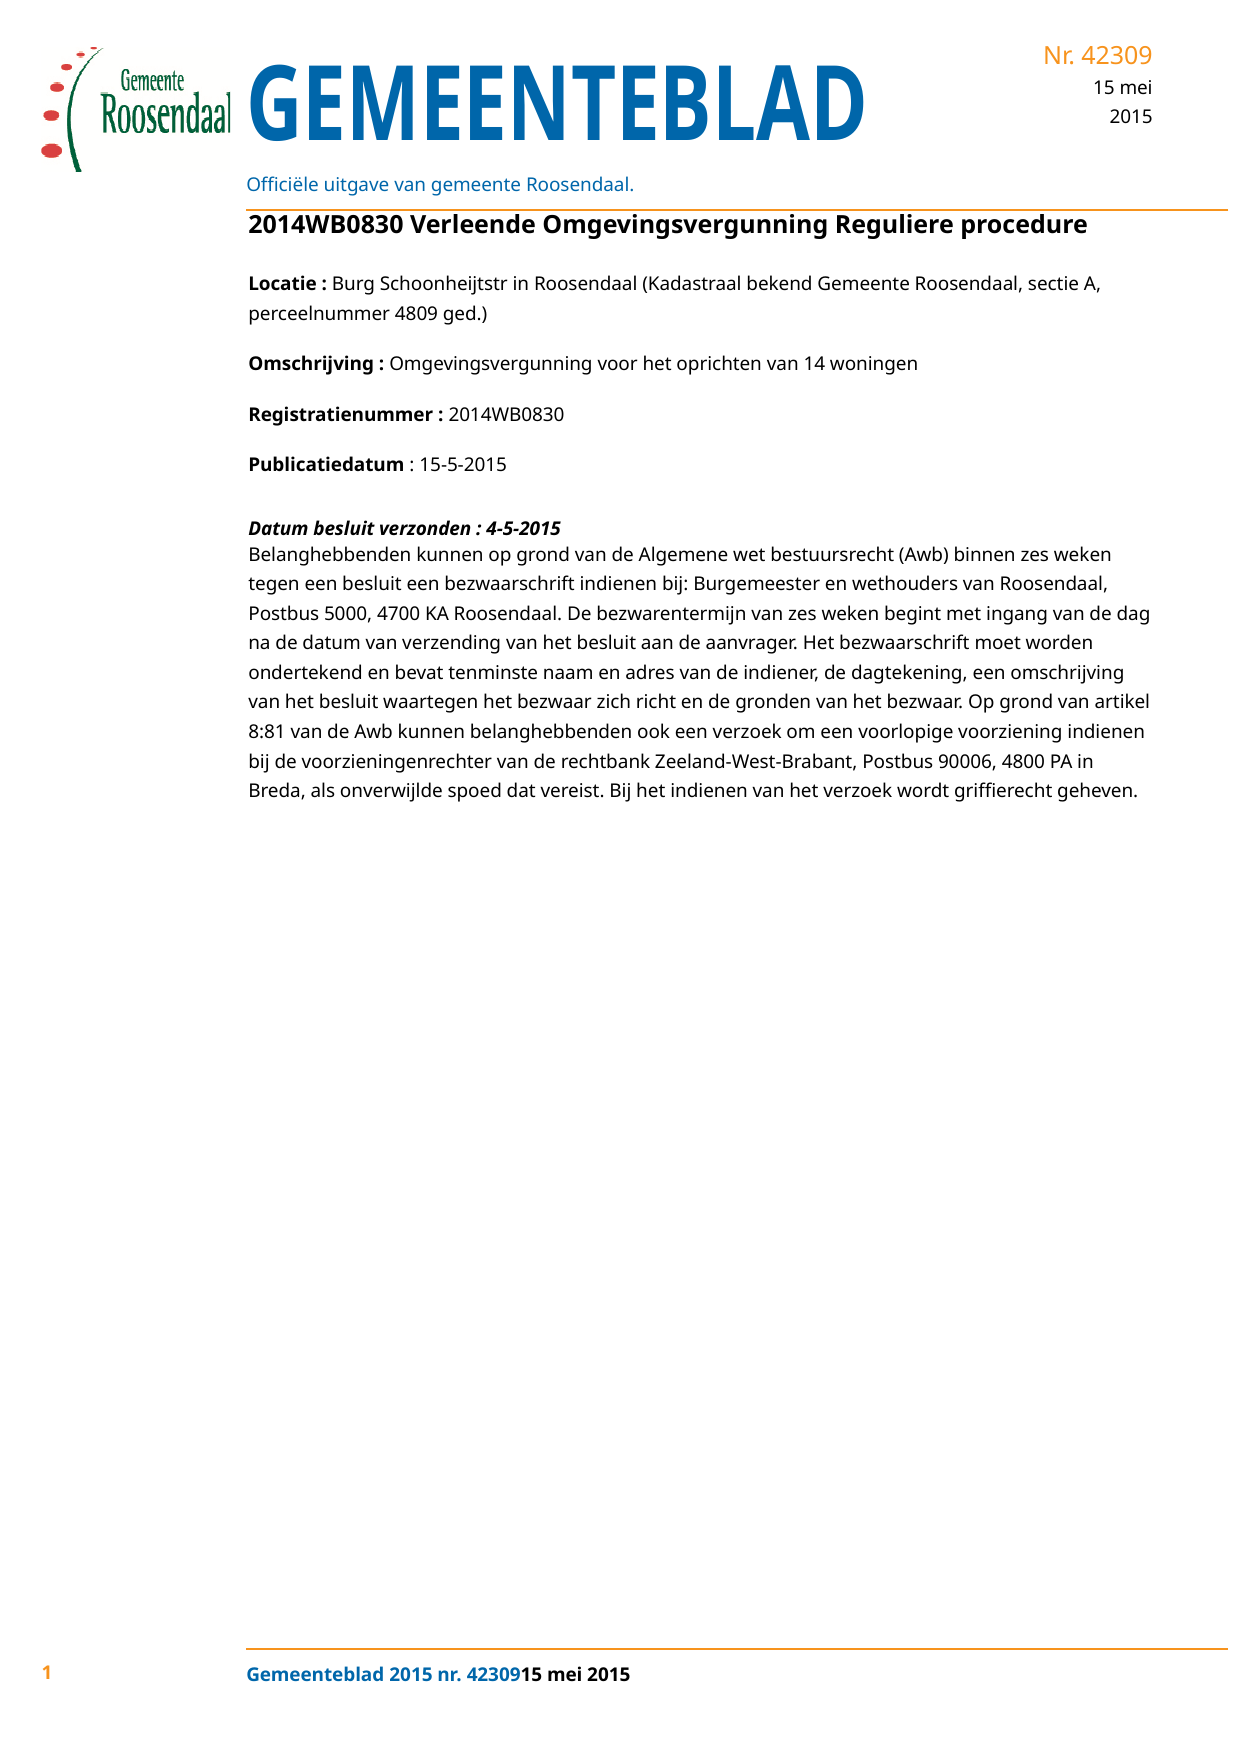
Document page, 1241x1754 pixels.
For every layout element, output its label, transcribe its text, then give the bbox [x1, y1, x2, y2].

picture [41, 47, 231, 172]
text Datum besluit verzonden : 4-5-2015 [248, 515, 1152, 541]
text Omschrijving : Omgevingsvergunning voor het oprichten van 14 woningen [248, 350, 1152, 376]
text Registratienummer : 2014WB0830 [248, 401, 1152, 426]
text Publicatiedatum : 15-5-2015 [248, 451, 1152, 477]
text Belanghebbenden kunnen op grond van de Algemene wet bestuursrecht (Awb) binnen zes weken tegen een besluit een bezwaarschrift indienen bij: Burgemeester en wethouders van Roosendaal, Postbus 5000, 4700 KA Roosendaal. De bezwarentermijn van zes weken begint met ingang van de dag na de datum van verzending van het besluit aan de aanvrager. Het bezwaarschrift moet worden ondertekend en bevat tenminste naam en adres van de indiener, de dagtekening, een omschrijving van het besluit waartegen het bezwaar zich richt en de gronden van het bezwaar. Op grond van artikel 8:81 van de Awb kunnen belanghebbenden ook een verzoek om een voorlopige voorziening indienen bij de voorzieningenrechter van de rechtbank Zeeland-West-Brabant, Postbus 90006, 4800 PA in Breda, als onverwijlde spoed dat vereist. Bij het indienen van het verzoek wordt griffierecht geheven. [248, 541, 1152, 803]
text 2014WB0830 Verleende Omgevingsvergunning Reguliere procedure [248, 211, 1152, 241]
text Locatie : Burg Schoonheijtstr in Roosendaal (Kadastraal bekend Gemeente Roosendaal, sectie A, perceelnummer 4809 ged.) [248, 270, 1152, 326]
